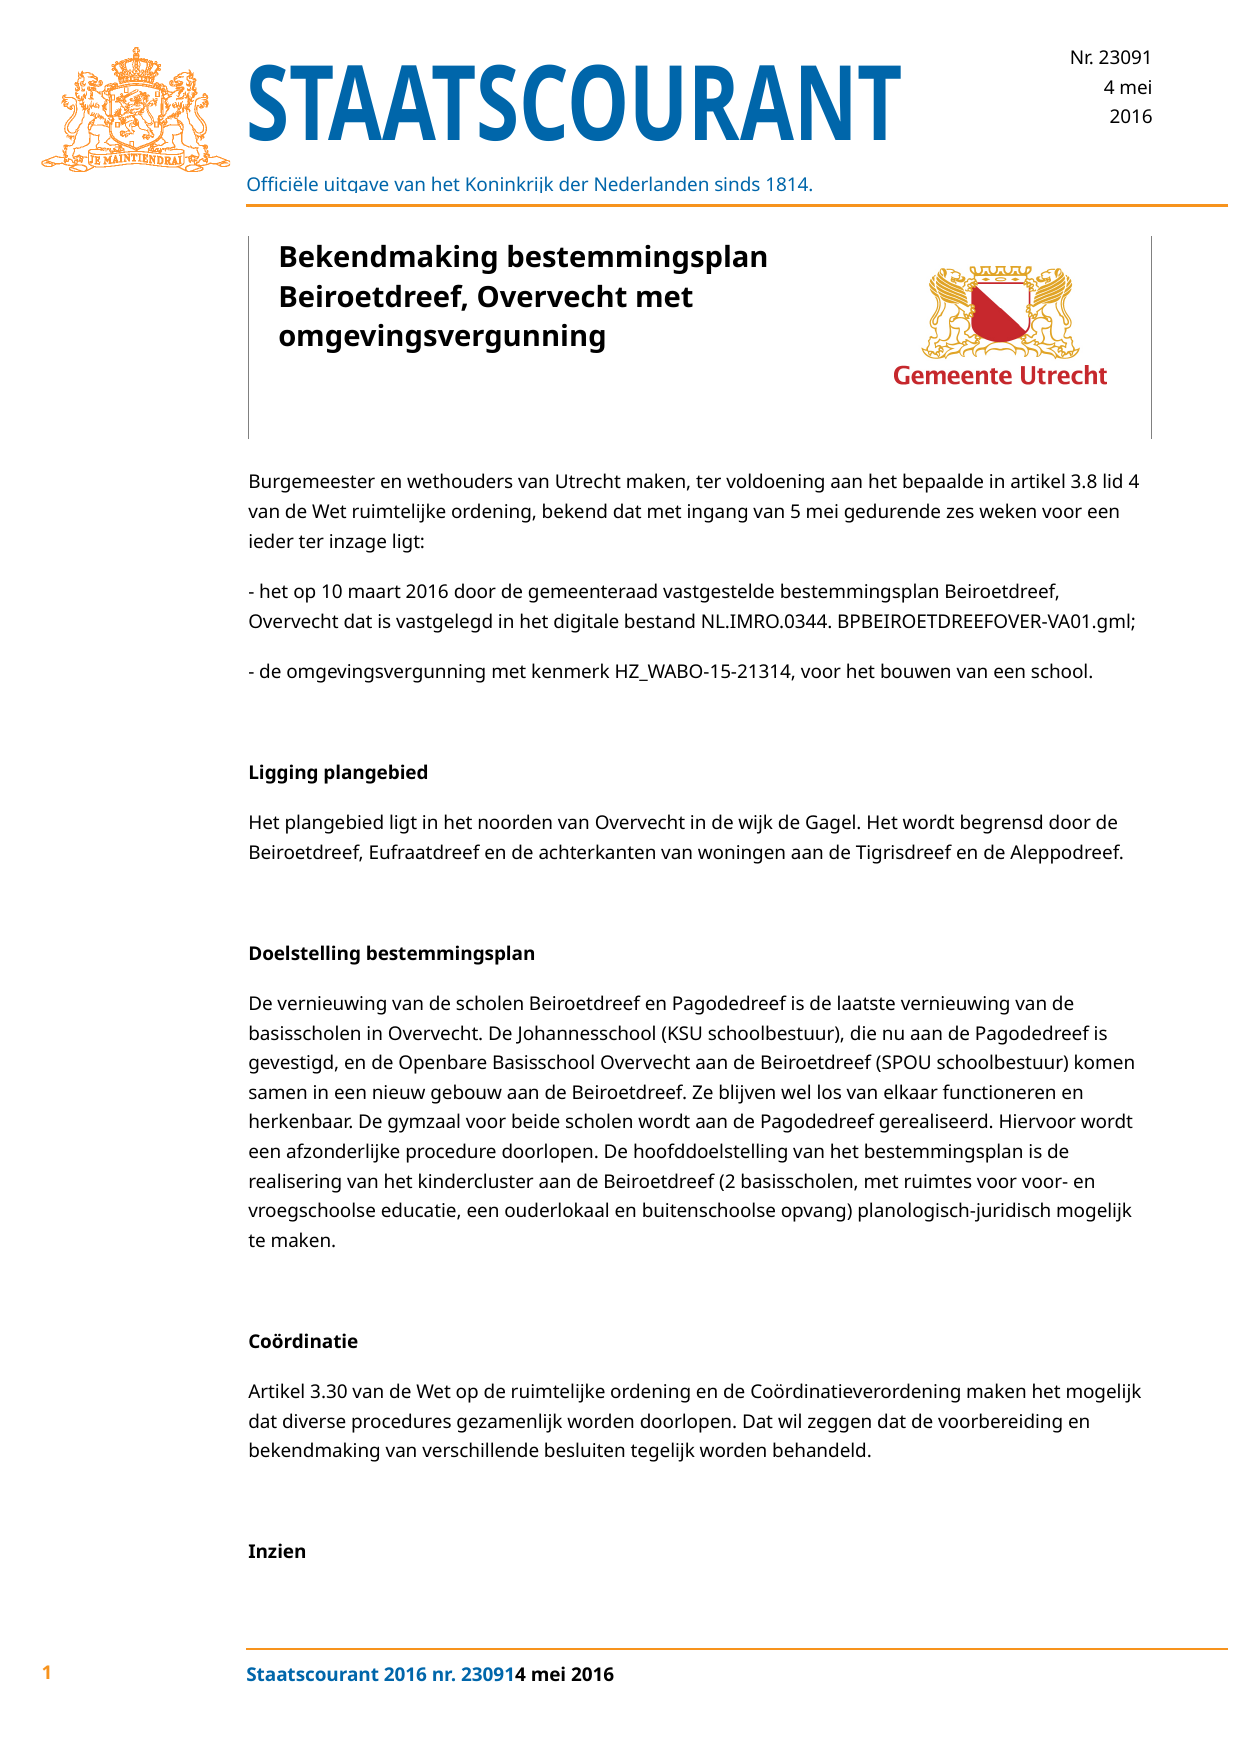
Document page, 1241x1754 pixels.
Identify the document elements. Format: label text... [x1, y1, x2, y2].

table_header [850, 414, 1151, 439]
text - de omgevingsvergunning met kenmerk HZ_WABO-15-21314, voor het bouwen van een school. [248, 658, 1152, 684]
text - het op 10 maart 2016 door de gemeenteraad vastgestelde bestemmingsplan Beiroetdreef, Overvecht dat is vastgelegd in het digitale bestand NL.IMRO.0344. BPBEIROETDREEFOVER-VA01.gml; [248, 578, 1152, 633]
text Coördinatie [248, 1328, 1152, 1353]
text Artikel 3.30 van de Wet op de ruimtelijke ordening en de Coördinatieverordening maken het mogelijk dat diverse procedures gezamenlijk worden doorlopen. Dat wil zeggen dat de voorbereiding en bekendmaking van verschillende besluiten tegelijk worden behandeld. [248, 1378, 1152, 1463]
text Burgemeester en wethouders van Utrecht maken, ter voldoening aan het bepaalde in artikel 3.8 lid 4 van de Wet ruimtelijke ordening, bekend dat met ingang van 5 mei gedurende zes weken voor een ieder ter inzage ligt: [248, 469, 1152, 553]
table_header [850, 236, 882, 413]
text Doelstelling bestemmingsplan [248, 940, 1152, 966]
picture [882, 236, 1119, 414]
table_header [1119, 236, 1151, 413]
picture [41, 47, 231, 172]
text Inzien [248, 1538, 1152, 1564]
text De vernieuwing van de scholen Beiroetdreef en Pagodedreef is de laatste vernieuwing van de basisscholen in Overvecht. De Johannesschool (KSU schoolbestuur), die nu aan de Pagodedreef is gevestigd, en de Openbare Basisschool Overvecht aan de Beiroetdreef (SPOU schoolbestuur) komen samen in een nieuw gebouw aan de Beiroetdreef. Ze blijven wel los van elkaar functioneren en herkenbaar. De gymzaal voor beide scholen wordt aan de Pagodedreef gerealiseerd. Hiervoor wordt een afzonderlijke procedure doorlopen. De hoofddoelstelling van het bestemmingsplan is de realisering van het kindercluster aan de Beiroetdreef (2 basisscholen, met ruimtes voor voor- en vroegschoolse educatie, een ouderlokaal en buitenschoolse opvang) planologisch-juridisch mogelijk te maken. [248, 990, 1152, 1253]
table_header Bekendmaking bestemmingsplan Beiroetdreef, Overvecht met omgevingsvergunning [249, 236, 850, 439]
text Het plangebied ligt in het noorden van Overvecht in de wijk de Gagel. Het wordt begrensd door de Beiroetdreef, Eufraatdreef en de achterkanten van woningen aan de Tigrisdreef en de Aleppodreef. [248, 809, 1152, 865]
text Ligging plangebied [248, 759, 1152, 785]
